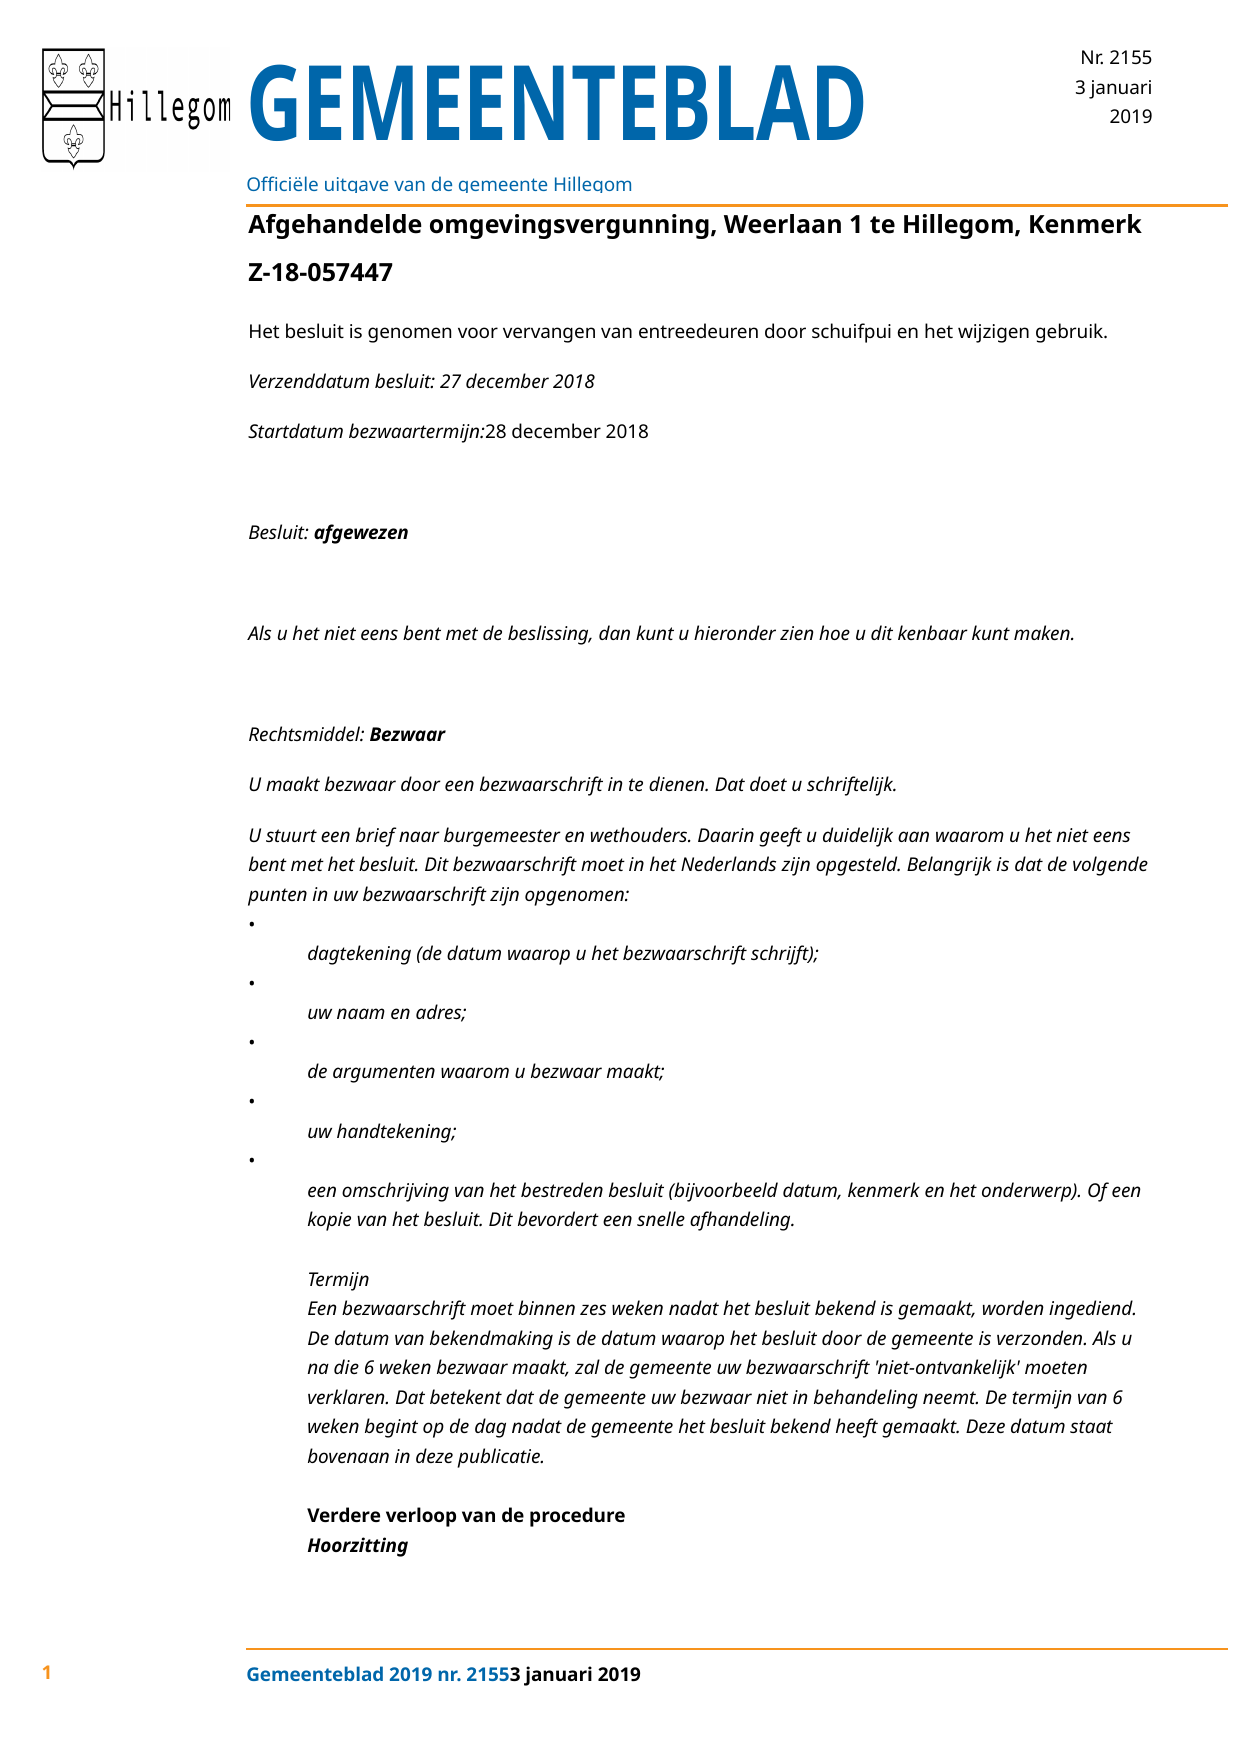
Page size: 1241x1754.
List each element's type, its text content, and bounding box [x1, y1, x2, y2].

list Verdere verloop van de procedure [248, 1502, 1152, 1528]
text Startdatum bezwaartermijn:28 december 2018 [248, 419, 1152, 444]
list de argumenten waarom u bezwaar maakt; [248, 1059, 1152, 1084]
text Rechtsmiddel: Bezwaar [248, 721, 1152, 747]
list Hoorzitting [248, 1532, 1152, 1558]
list uw handtekening; [248, 1118, 1152, 1144]
text U maakt bezwaar door een bezwaarschrift in te dienen. Dat doet u schriftelijk. [248, 772, 1152, 797]
list Termijn [248, 1266, 1152, 1292]
text Als u het niet eens bent met de beslissing, dan kunt u hieronder zien hoe u dit kenbaar kunt maken. [248, 620, 1152, 646]
text U stuurt een brief naar burgemeester en wethouders. Daarin geeft u duidelijk aan waarom u het niet eens bent met het besluit. Dit bezwaarschrift moet in het Nederlands zijn opgesteld. Belangrijk is dat de volgende punten in uw bezwaarschrift zijn opgenomen: [248, 822, 1152, 907]
text Afgehandelde omgevingsvergunning, Weerlaan 1 te Hillegom, Kenmerk Z-18-057447 [248, 207, 1152, 288]
list uw naam en adres; [248, 999, 1152, 1025]
list Een bezwaarschrift moet binnen zes weken nadat het besluit bekend is gemaakt, worden ingediend. De datum van bekendmaking is de datum waarop het besluit door de gemeente is verzonden. Als u na die 6 weken bezwaar maakt, zal de gemeente uw bezwaarschrift 'niet-ontvankelijk' moeten verklaren. Dat betekent dat de gemeente uw bezwaar niet in behandeling neemt. De termijn van 6 weken begint op de dag nadat de gemeente het besluit bekend heeft gemaakt. Deze datum staat bovenaan in deze publicatie. [248, 1295, 1152, 1469]
text Het besluit is genomen voor vervangen van entreedeuren door schuifpui en het wijzigen gebruik. [248, 318, 1152, 344]
text Verzenddatum besluit: 27 december 2018 [248, 368, 1152, 394]
text Besluit: afgewezen [248, 519, 1152, 545]
list een omschrijving van het bestreden besluit (bijvoorbeeld datum, kenmerk en het onderwerp). Of een kopie van het besluit. Dit bevordert een snelle afhandeling. [248, 1177, 1152, 1232]
picture [41, 47, 231, 172]
list dagtekening (de datum waarop u het bezwaarschrift schrijft); [248, 940, 1152, 966]
